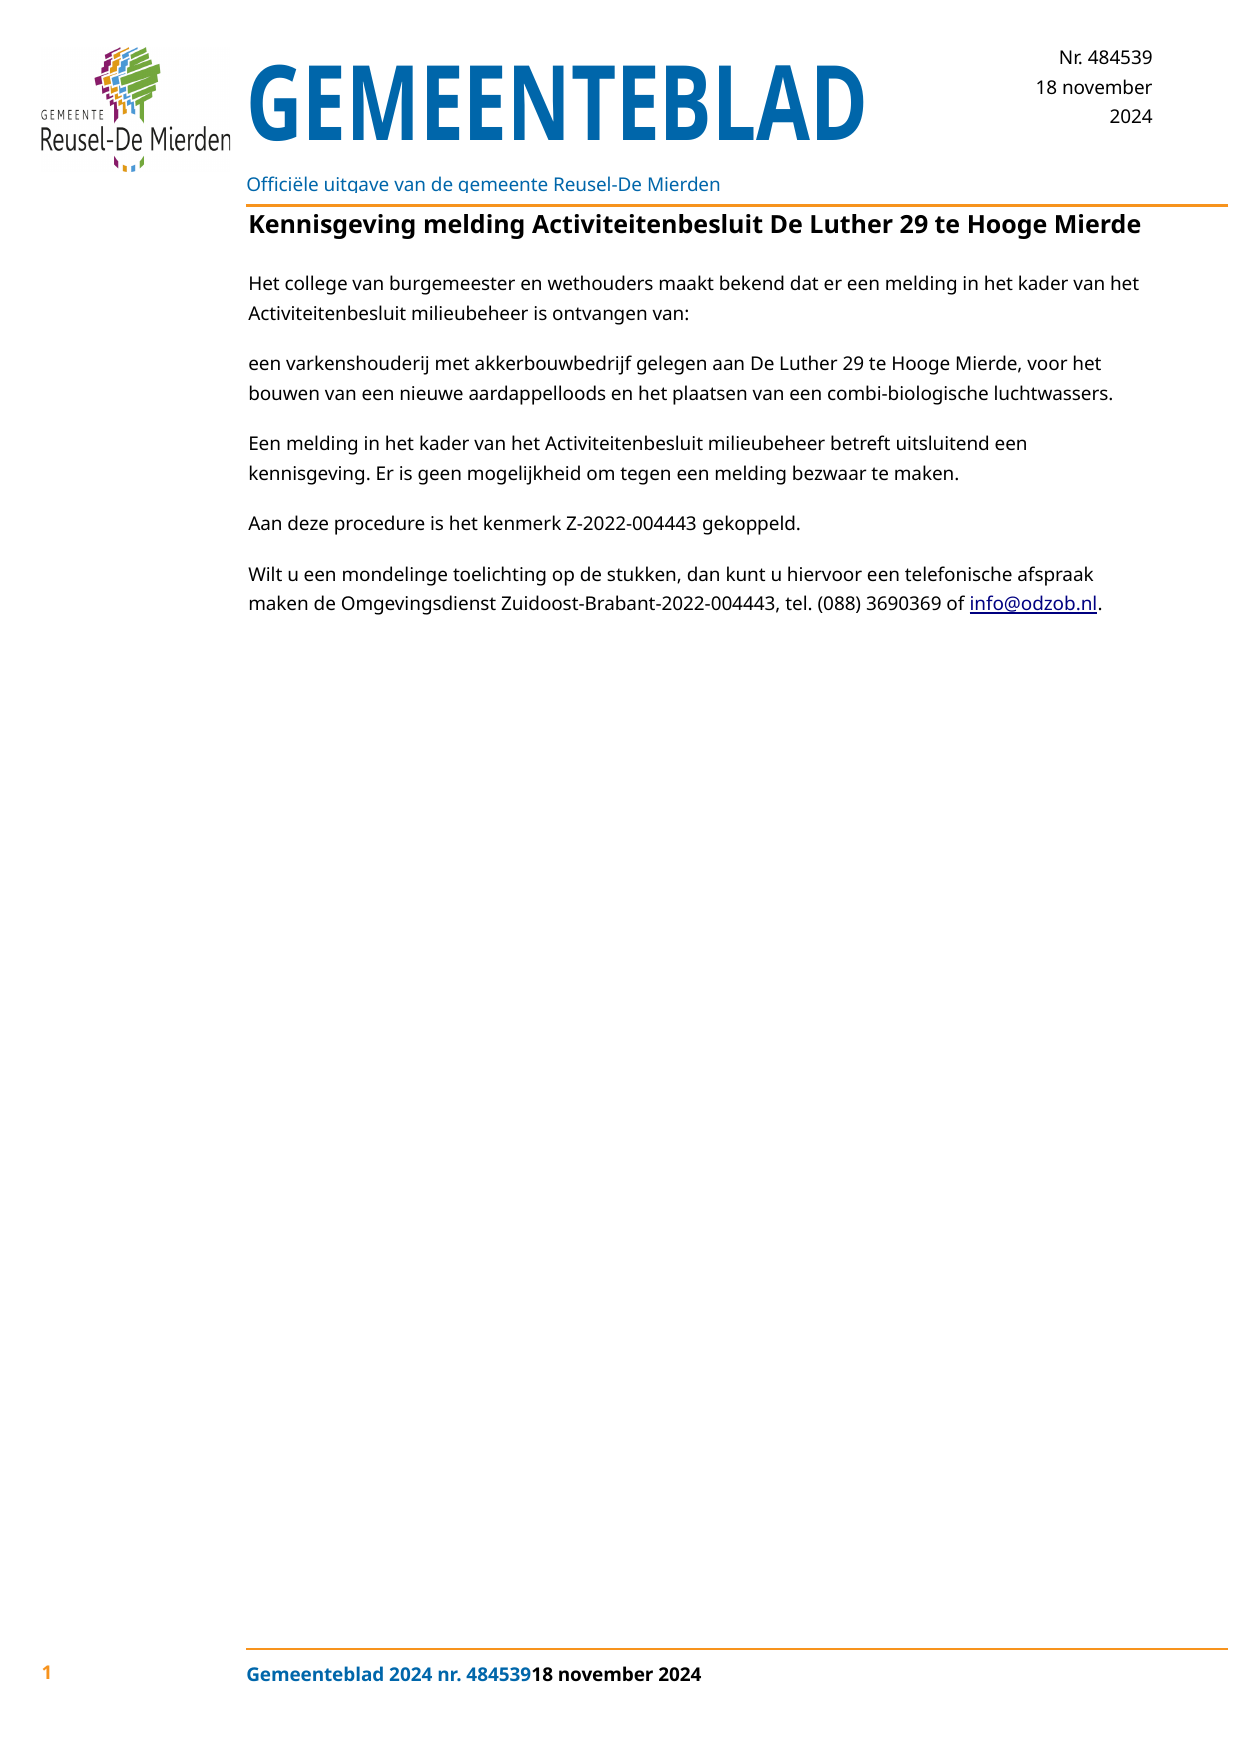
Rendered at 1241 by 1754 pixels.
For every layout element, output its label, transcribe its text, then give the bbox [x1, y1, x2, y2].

picture [41, 47, 231, 172]
text Aan deze procedure is het kenmerk Z-2022-004443 gekoppeld. [248, 510, 1152, 536]
text Een melding in het kader van het Activiteitenbesluit milieubeheer betreft uitsluitend een kennisgeving. Er is geen mogelijkheid om tegen een melding bezwaar te maken. [248, 430, 1152, 486]
text een varkenshouderij met akkerbouwbedrijf gelegen aan De Luther 29 te Hooge Mierde, voor het bouwen van een nieuwe aardappelloods en het plaatsen van een combi-biologische luchtwassers. [248, 350, 1152, 406]
text Het college van burgemeester en wethouders maakt bekend dat er een melding in het kader van het Activiteitenbesluit milieubeheer is ontvangen van: [248, 270, 1152, 326]
text Wilt u een mondelinge toelichting op de stukken, dan kunt u hiervoor een telefonische afspraak maken de Omgevingsdienst Zuidoost-Brabant-2022-004443, tel. (088) 3690369 of info@odzob.nl. [248, 561, 1152, 616]
text Kennisgeving melding Activiteitenbesluit De Luther 29 te Hooge Mierde [248, 207, 1152, 241]
